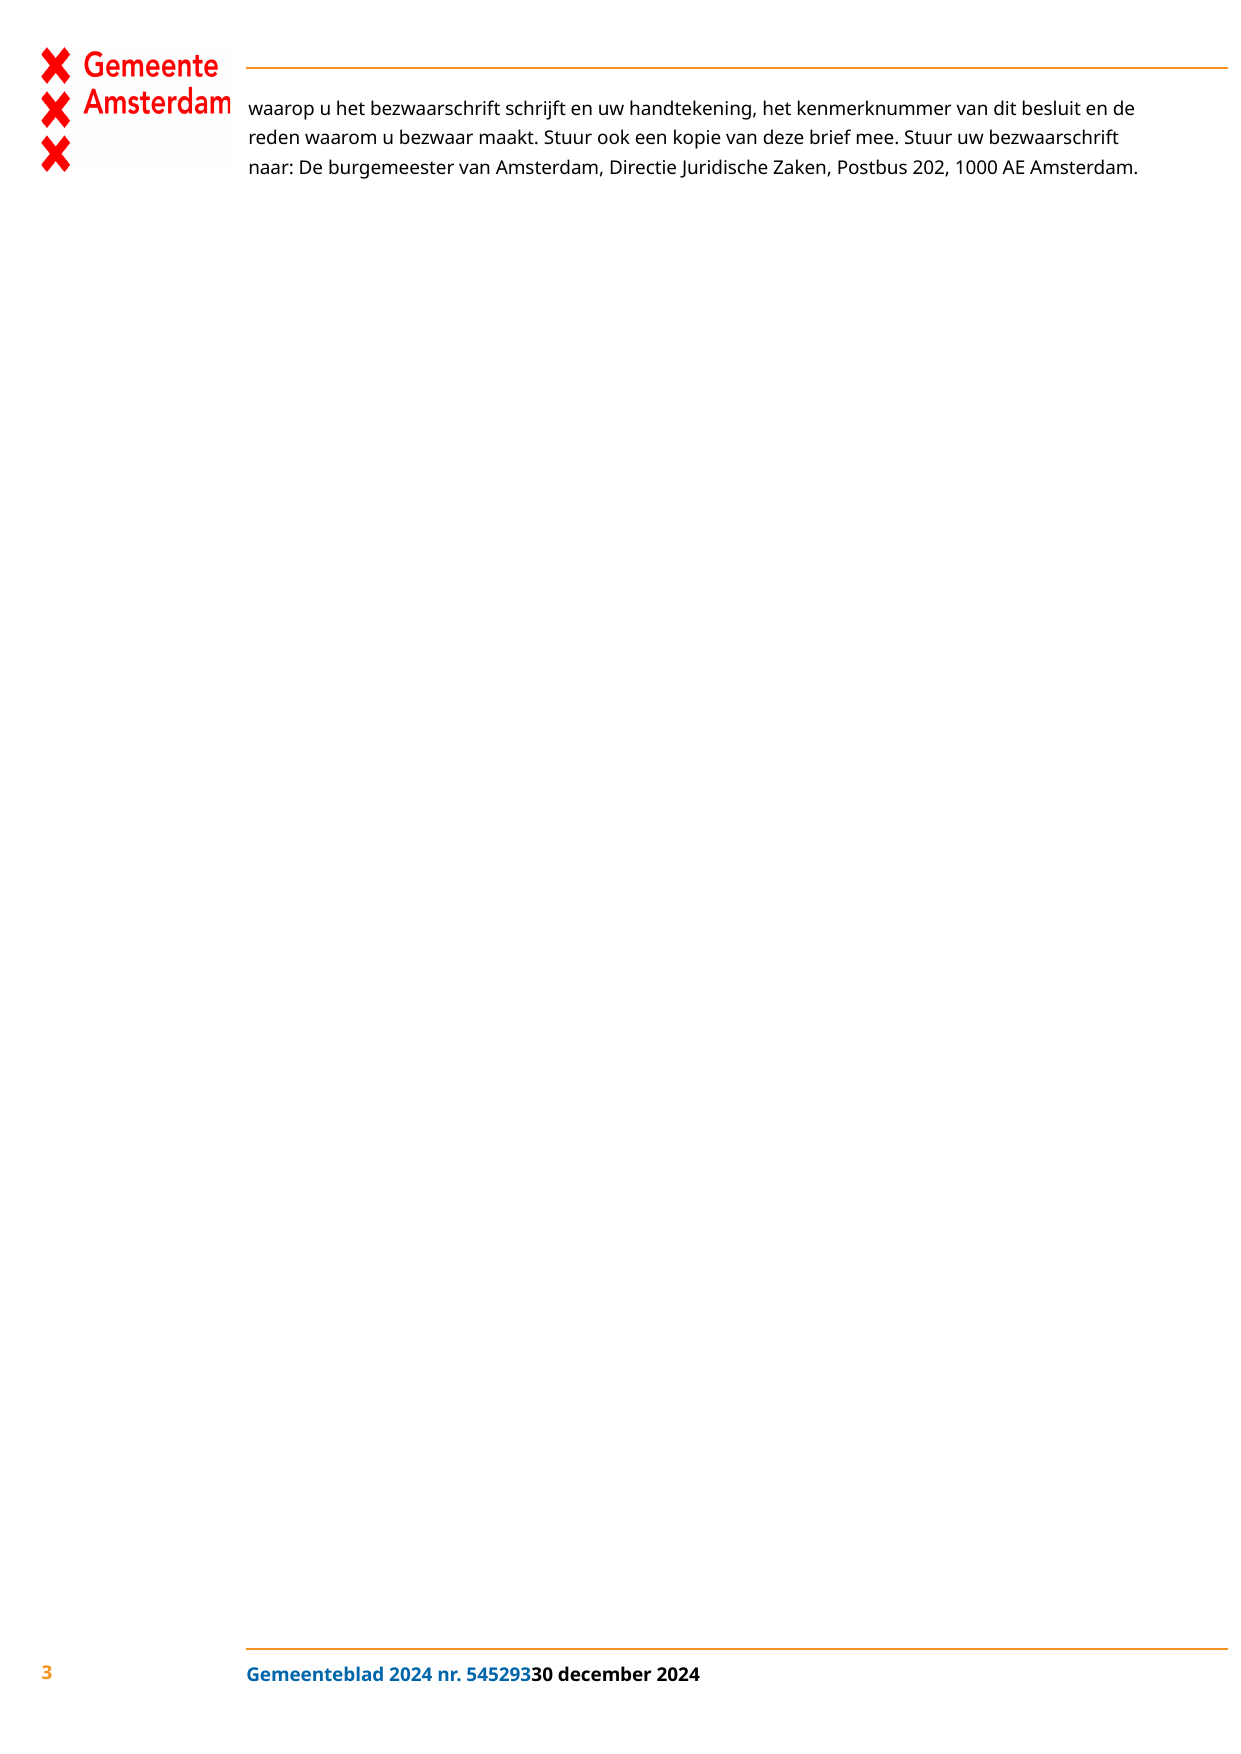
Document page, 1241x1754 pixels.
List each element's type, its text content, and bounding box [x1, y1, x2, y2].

picture [41, 47, 231, 172]
text waarop u het bezwaarschrift schrijft en uw handtekening, het kenmerknummer van dit besluit en de reden waarom u bezwaar maakt. Stuur ook een kopie van deze brief mee. Stuur uw bezwaarschrift naar: De burgemeester van Amsterdam, Directie Juridische Zaken, Postbus 202, 1000 AE Amsterdam. [248, 95, 1152, 180]
